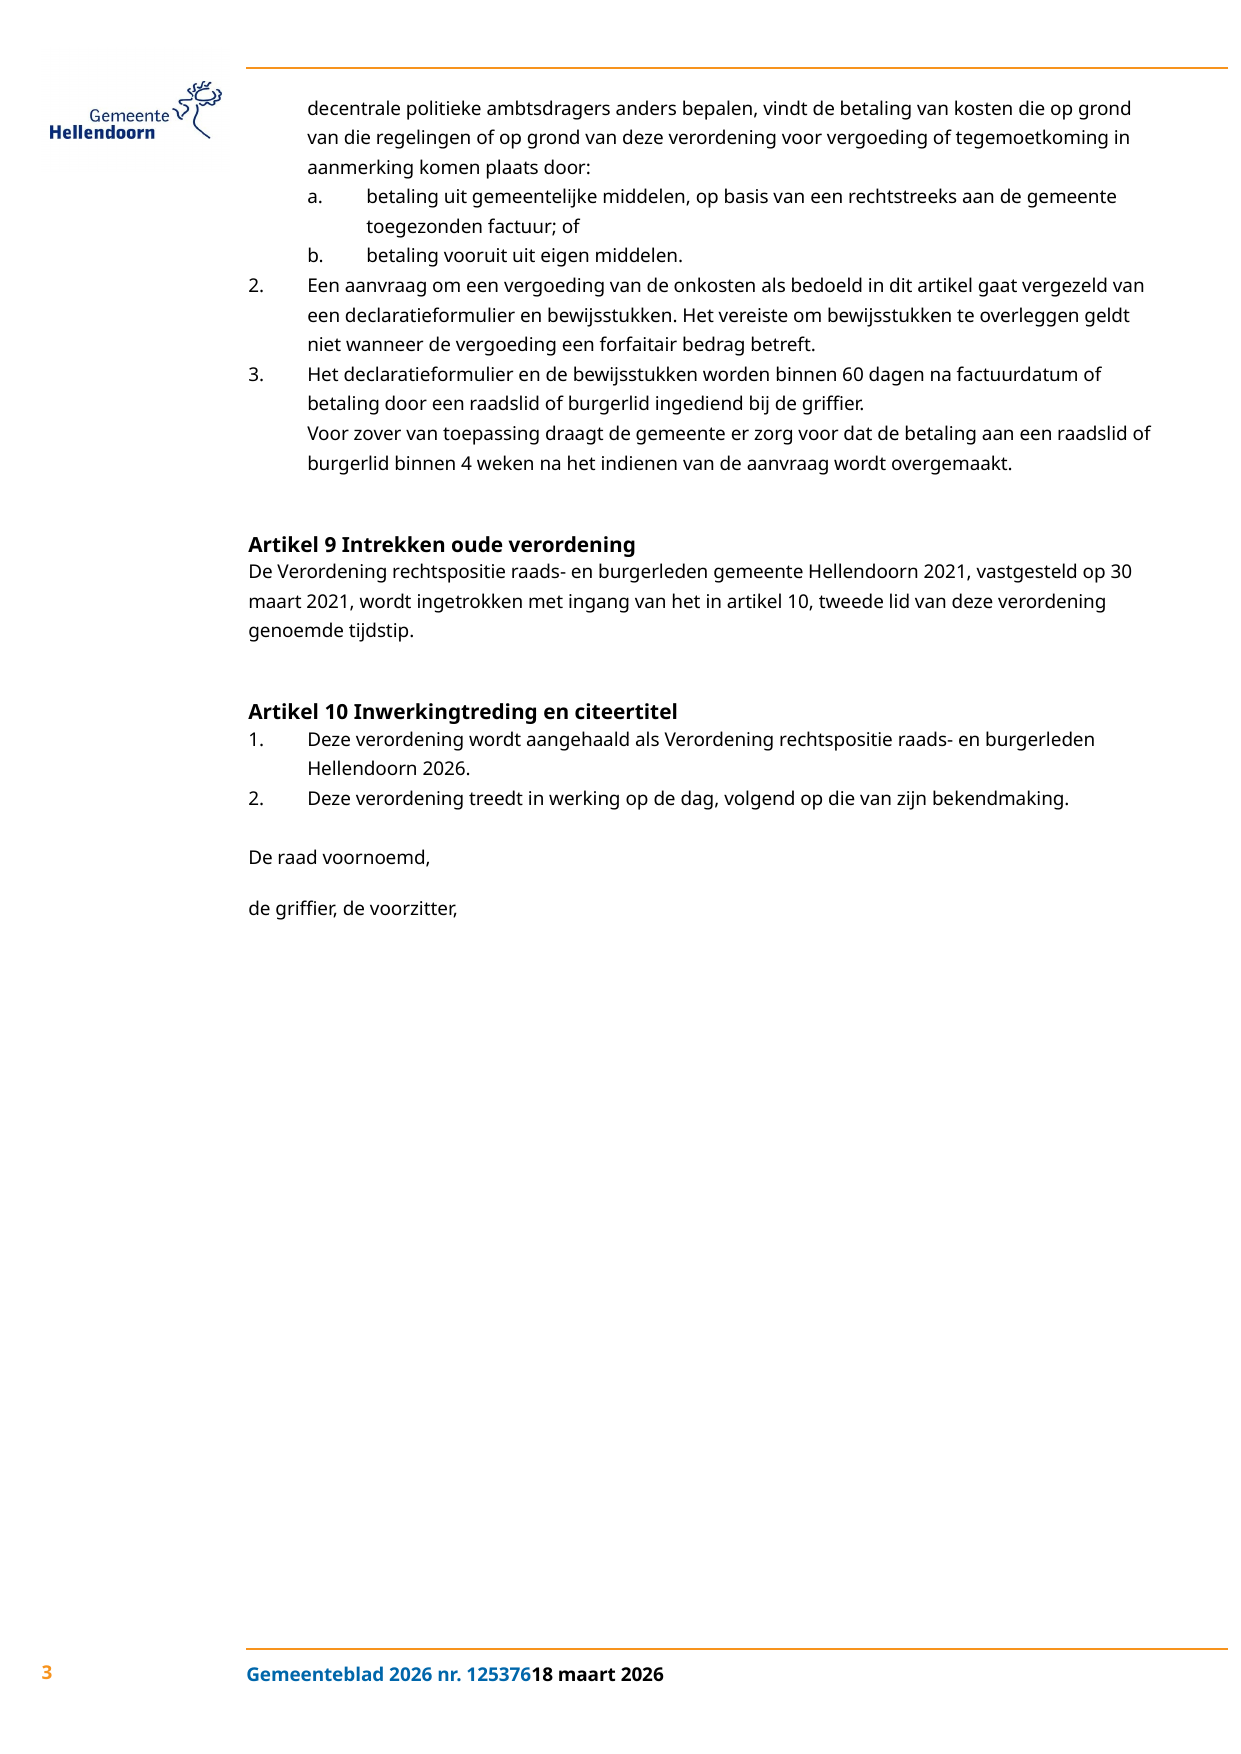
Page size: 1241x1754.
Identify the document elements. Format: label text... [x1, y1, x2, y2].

list Deze verordening wordt aangehaald als Verordening rechtspositie raads- en burgerleden Hellendoorn 2026. [248, 726, 1152, 781]
list Deze verordening treedt in werking op de dag, volgend op die van zijn bekendmaking. [248, 785, 1152, 811]
list betaling uit gemeentelijke middelen, op basis van een rechtstreeks aan de gemeente toegezonden factuur; of [307, 183, 1152, 239]
text De raad voornoemd, [248, 844, 1152, 870]
list decentrale politieke ambtsdragers anders bepalen, vindt de betaling van kosten die op grond van die regelingen of op grond van deze verordening voor vergoeding of tegemoetkoming in aanmerking komen plaats door: [248, 95, 1152, 180]
picture [41, 47, 231, 172]
text Artikel 9 Intrekken oude verordening [248, 530, 1152, 558]
text De Verordening rechtspositie raads- en burgerleden gemeente Hellendoorn 2021, vastgesteld op 30 maart 2021, wordt ingetrokken met ingang van het in artikel 10, tweede lid van deze verordening genoemde tijdstip. [248, 558, 1152, 643]
list Het declaratieformulier en de bewijsstukken worden binnen 60 dagen na factuurdatum of betaling door een raadslid of burgerlid ingediend bij de griffier. [248, 361, 1152, 416]
list Voor zover van toepassing draagt de gemeente er zorg voor dat de betaling aan een raadslid of burgerlid binnen 4 weken na het indienen van de aanvraag wordt overgemaakt. [248, 420, 1152, 476]
list Een aanvraag om een vergoeding van de onkosten als bedoeld in dit artikel gaat vergezeld van een declaratieformulier en bewijsstukken. Het vereiste om bewijsstukken te overleggen geldt niet wanneer de vergoeding een forfaitair bedrag betreft. [248, 272, 1152, 357]
text de griffier, de voorzitter, [248, 896, 1152, 921]
text Artikel 10 Inwerkingtreding en citeertitel [248, 697, 1152, 726]
list betaling vooruit uit eigen middelen. [307, 243, 1152, 268]
